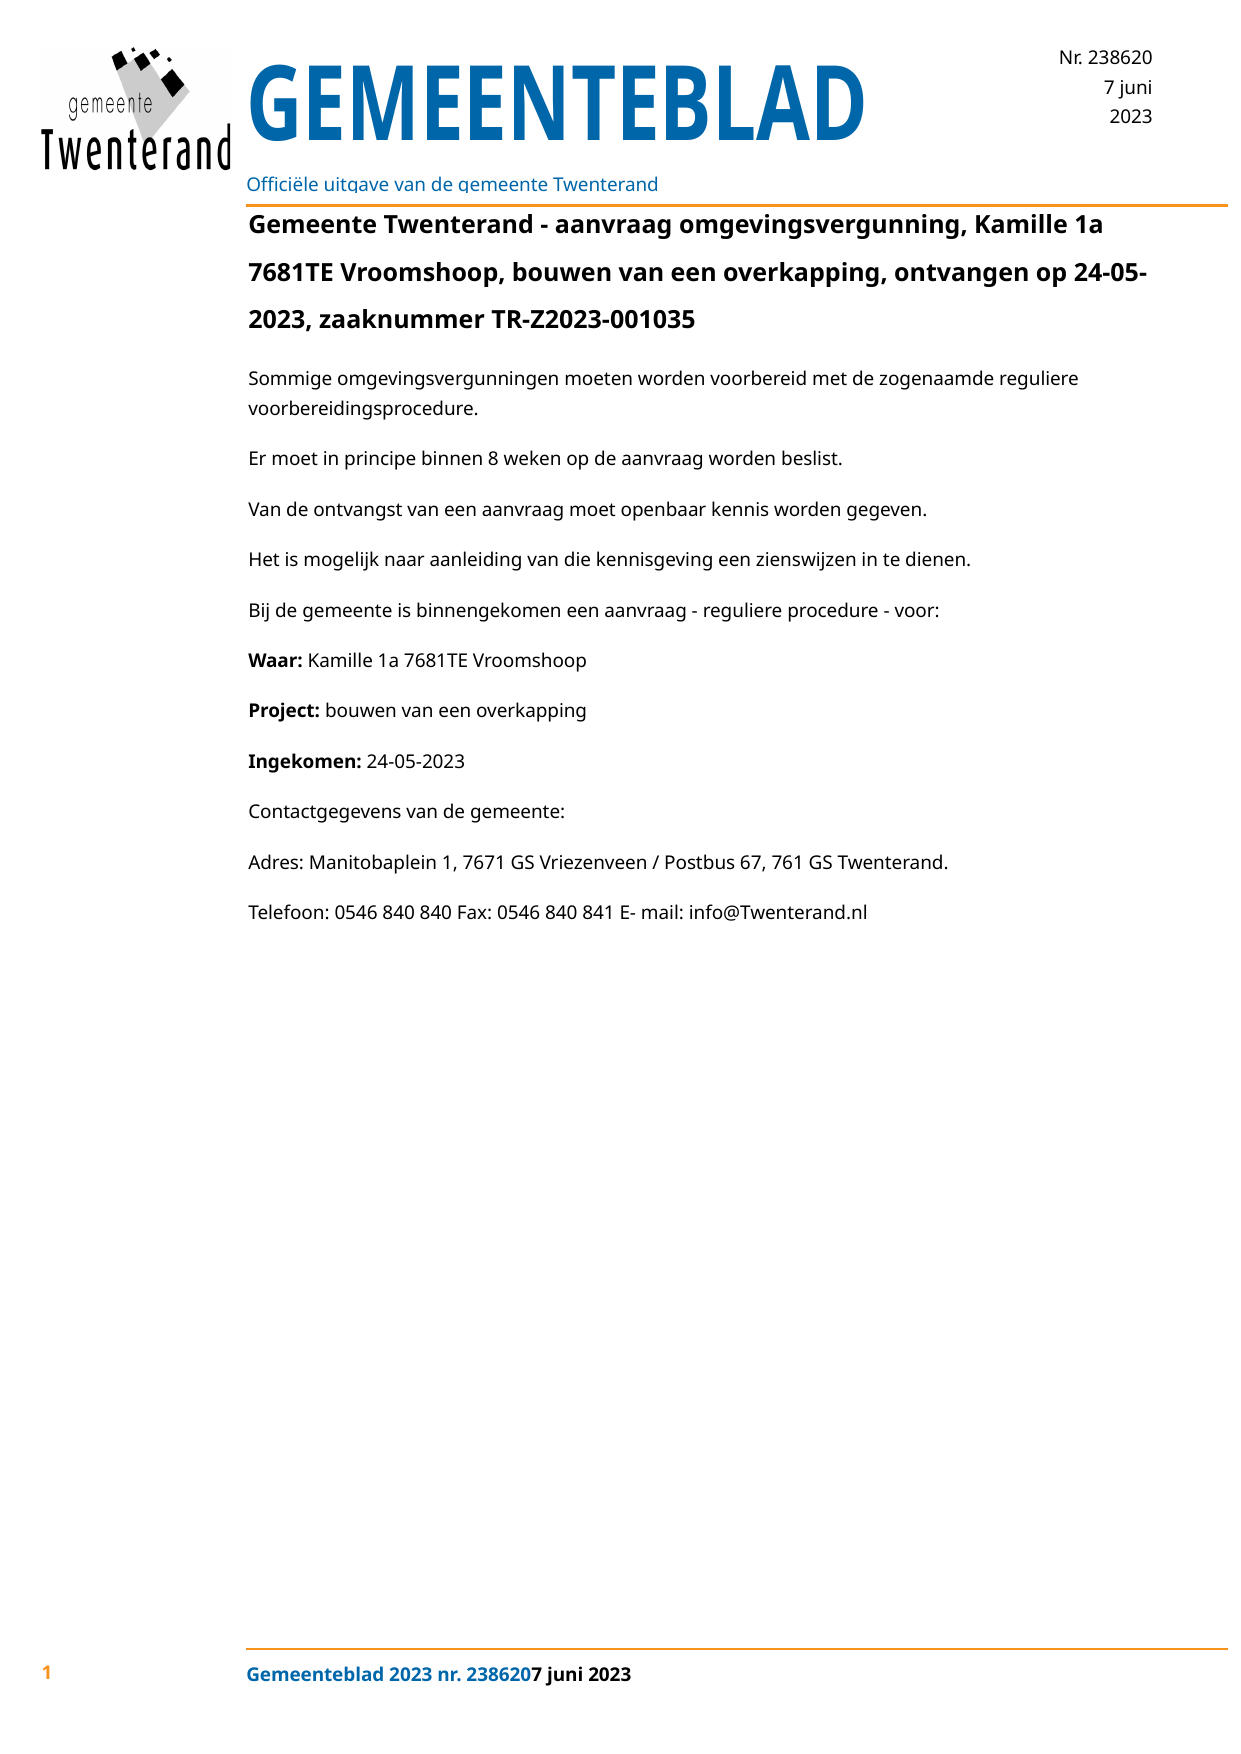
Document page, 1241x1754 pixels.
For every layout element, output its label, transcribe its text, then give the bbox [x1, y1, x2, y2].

text Telefoon: 0546 840 840 Fax: 0546 840 841 E- mail: info@Twenterand.nl [248, 899, 1152, 925]
text Het is mogelijk naar aanleiding van die kennisgeving een zienswijzen in te dienen. [248, 546, 1152, 572]
text Adres: Manitobaplein 1, 7671 GS Vriezenveen / Postbus 67, 761 GS Twenterand. [248, 849, 1152, 874]
text Sommige omgevingsvergunningen moeten worden voorbereid met de zogenaamde reguliere voorbereidingsprocedure. [248, 366, 1152, 421]
text Ingekomen: 24-05-2023 [248, 748, 1152, 774]
text Gemeente Twenterand - aanvraag omgevingsvergunning, Kamille 1a 7681TE Vroomshoop, bouwen van een overkapping, ontvangen op 24-05-2023, zaaknummer TR-Z2023-001035 [248, 207, 1152, 336]
text Van de ontvangst van een aanvraag moet openbaar kennis worden gegeven. [248, 496, 1152, 522]
picture [41, 47, 231, 172]
text Contactgegevens van de gemeente: [248, 798, 1152, 824]
text Bij de gemeente is binnengekomen een aanvraag - reguliere procedure - voor: [248, 597, 1152, 622]
text Waar: Kamille 1a 7681TE Vroomshoop [248, 647, 1152, 673]
text Project: bouwen van een overkapping [248, 698, 1152, 723]
text Er moet in principe binnen 8 weken op de aanvraag worden beslist. [248, 446, 1152, 471]
